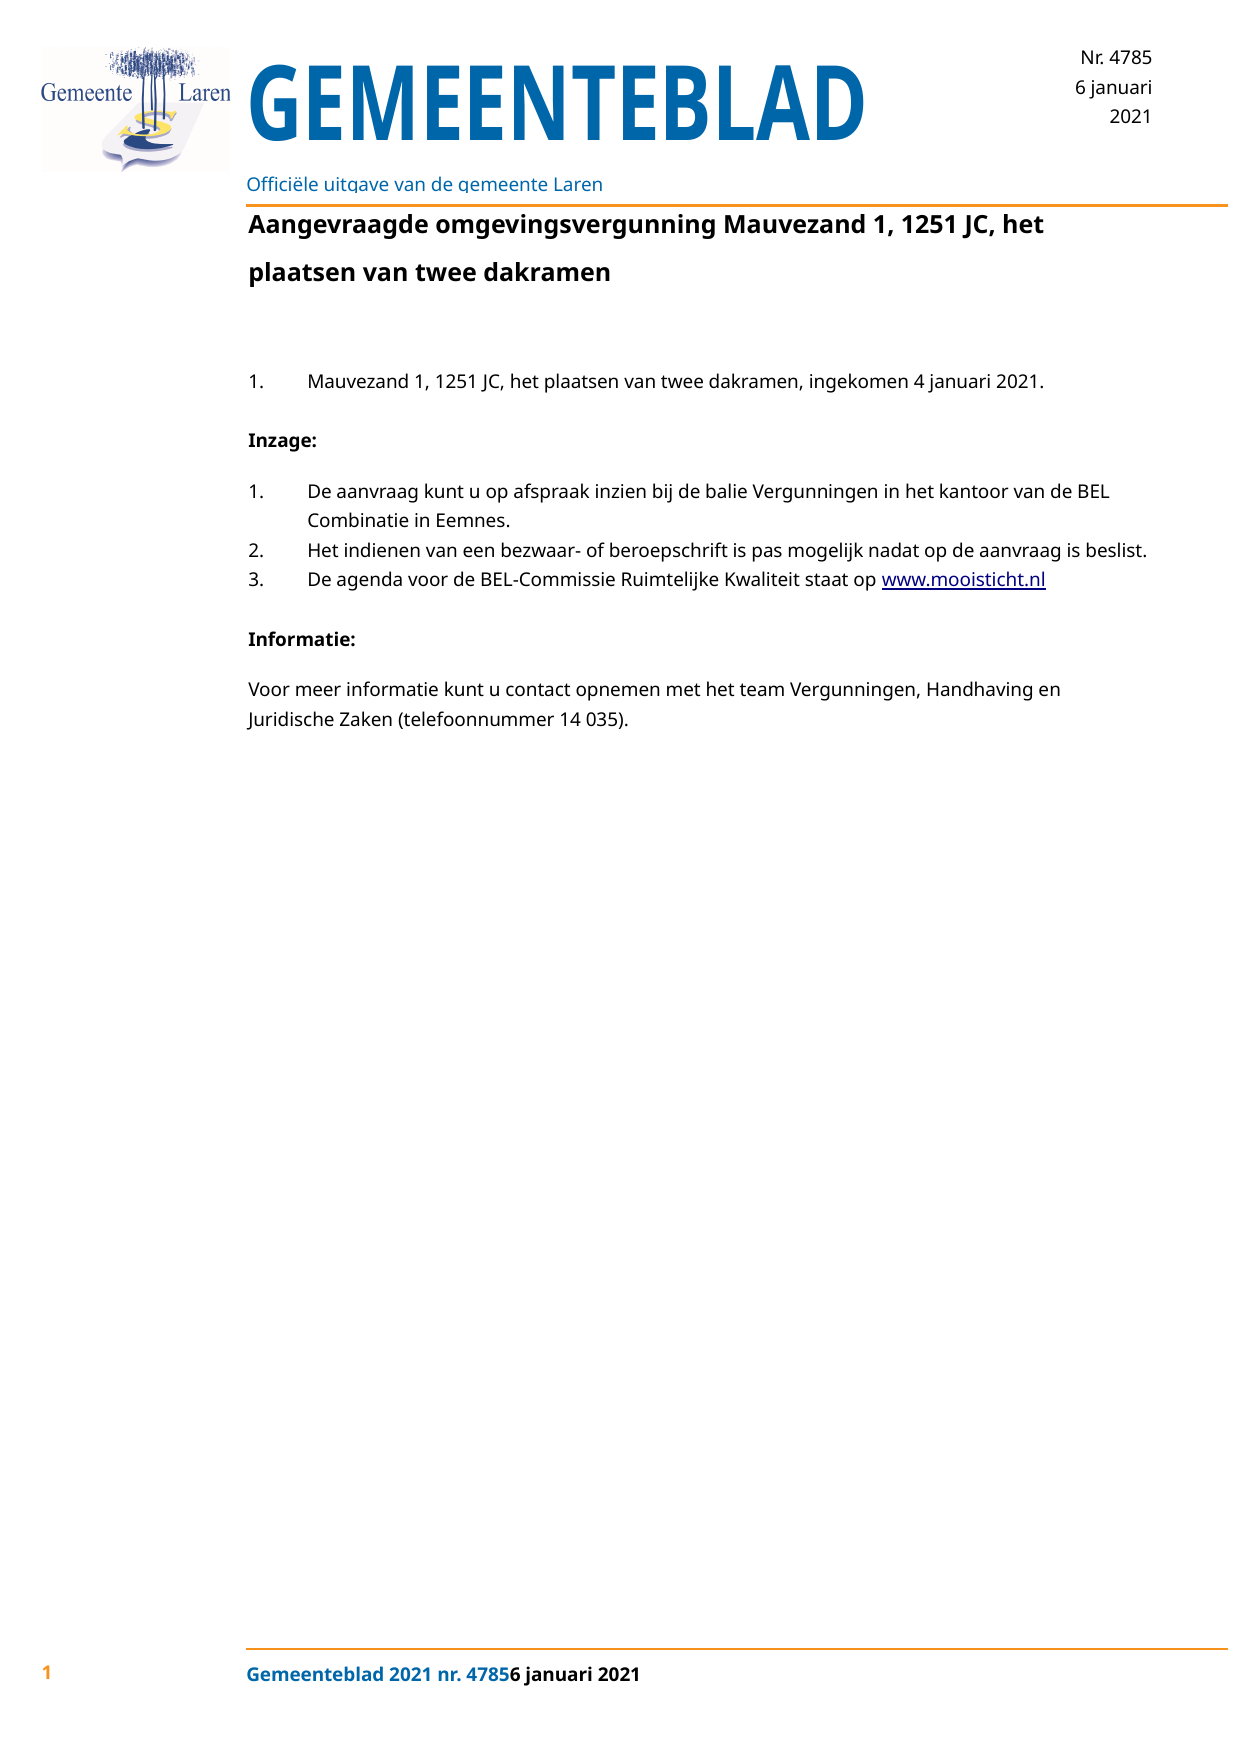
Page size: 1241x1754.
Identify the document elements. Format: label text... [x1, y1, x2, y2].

picture [41, 47, 231, 172]
list Mauvezand 1, 1251 JC, het plaatsen van twee dakramen, ingekomen 4 januari 2021. [248, 368, 1152, 394]
text Voor meer informatie kunt u contact opnemen met het team Vergunningen, Handhaving en Juridische Zaken (telefoonnummer 14 035). [248, 676, 1152, 732]
list De agenda voor de BEL-Commissie Ruimtelijke Kwaliteit staat op www.mooisticht.nl [248, 567, 1152, 592]
list Het indienen van een bezwaar- of beroepschrift is pas mogelijk nadat op de aanvraag is beslist. [248, 537, 1152, 563]
text Inzage: [248, 427, 1152, 453]
text Informatie: [248, 626, 1152, 652]
list De aanvraag kunt u op afspraak inzien bij de balie Vergunningen in het kantoor van de BEL Combinatie in Eemnes. [248, 478, 1152, 533]
text Aangevraagde omgevingsvergunning Mauvezand 1, 1251 JC, het plaatsen van twee dakramen [248, 207, 1152, 288]
